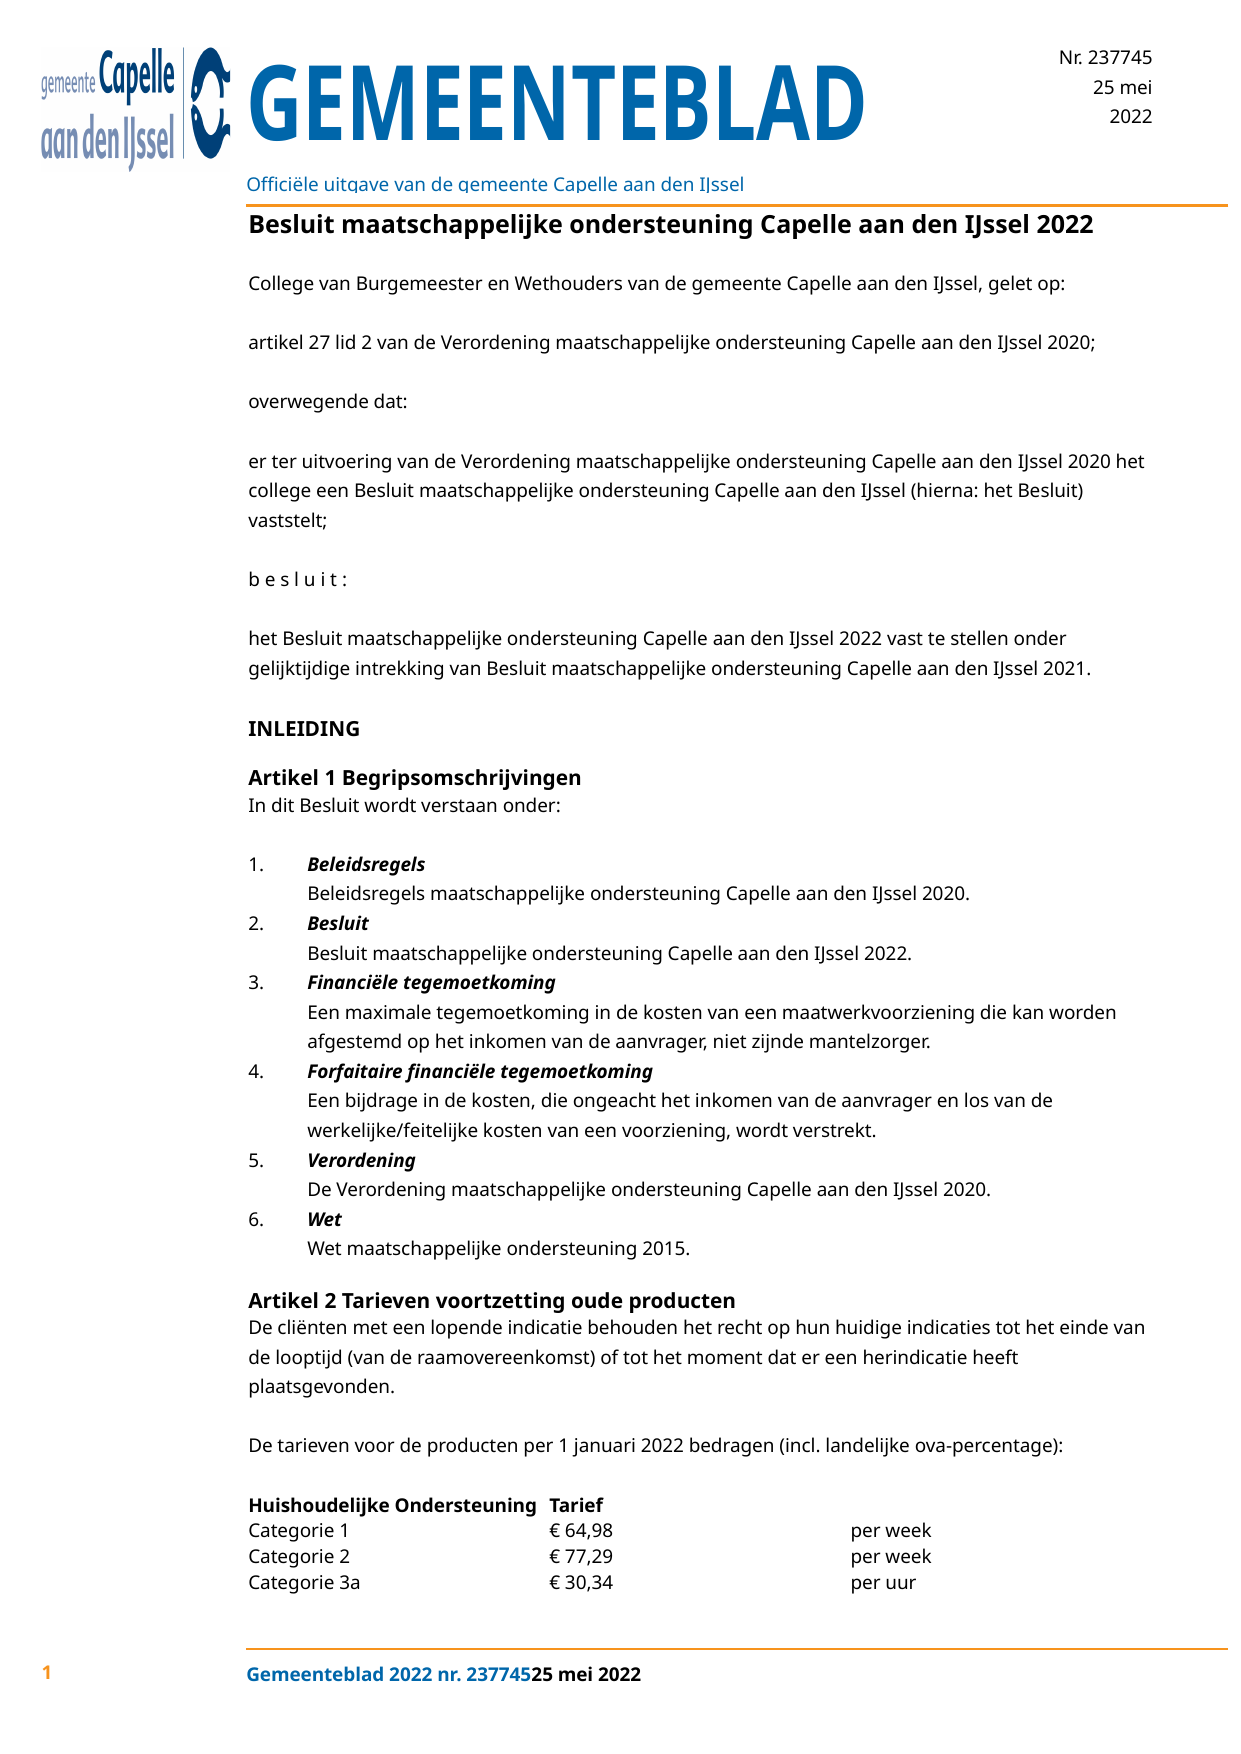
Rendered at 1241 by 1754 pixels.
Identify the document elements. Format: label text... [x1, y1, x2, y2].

list Een maximale tegemoetkoming in de kosten van een maatwerkvoorziening die kan worden afgestemd op het inkomen van de aanvrager, niet zijnde mantelzorger. [248, 999, 1152, 1054]
text Artikel 2 Tarieven voortzetting oude producten [248, 1286, 1152, 1314]
text overwegende dat: [248, 389, 1152, 414]
table_cell € 30,34 [549, 1569, 850, 1595]
list Besluit [248, 910, 1152, 936]
table_cell per week [850, 1544, 1152, 1569]
list Verordening [248, 1147, 1152, 1172]
table_cell per week [850, 1518, 1152, 1543]
text Besluit maatschappelijke ondersteuning Capelle aan den IJssel 2022 [248, 207, 1152, 241]
table_cell Categorie 2 [248, 1544, 549, 1569]
picture [41, 47, 231, 172]
text INLEIDING [248, 714, 1152, 742]
list Een bijdrage in de kosten, die ongeacht het inkomen van de aanvrager en los van de werkelijke/feitelijke kosten van een voorziening, wordt verstrekt. [248, 1088, 1152, 1143]
table_cell per uur [850, 1569, 1152, 1595]
table_cell Categorie 3a [248, 1569, 549, 1595]
list Wet [248, 1206, 1152, 1232]
list Forfaitaire financiële tegemoetkoming [248, 1058, 1152, 1084]
table_cell € 77,29 [549, 1544, 850, 1569]
text b e s l u i t : [248, 566, 1152, 592]
list Beleidsregels maatschappelijke ondersteuning Capelle aan den IJssel 2020. [248, 881, 1152, 906]
text er ter uitvoering van de Verordening maatschappelijke ondersteuning Capelle aan den IJssel 2020 het college een Besluit maatschappelijke ondersteuning Capelle aan den IJssel (hierna: het Besluit) vaststelt; [248, 448, 1152, 533]
text artikel 27 lid 2 van de Verordening maatschappelijke ondersteuning Capelle aan den IJssel 2020; [248, 329, 1152, 355]
text Artikel 1 Begripsomschrijvingen [248, 763, 1152, 792]
list De Verordening maatschappelijke ondersteuning Capelle aan den IJssel 2020. [248, 1176, 1152, 1202]
list Financiële tegemoetkoming [248, 969, 1152, 995]
text In dit Besluit wordt verstaan onder: [248, 792, 1152, 817]
list Beleidsregels [248, 851, 1152, 877]
text De tarieven voor de producten per 1 januari 2022 bedragen (incl. landelijke ova-percentage): [248, 1433, 1152, 1458]
table_cell Categorie 1 [248, 1518, 549, 1543]
table_header Tarief [549, 1492, 1152, 1518]
table_header Huishoudelijke Ondersteuning [248, 1492, 549, 1518]
list Wet maatschappelijke ondersteuning 2015. [248, 1236, 1152, 1261]
text het Besluit maatschappelijke ondersteuning Capelle aan den IJssel 2022 vast te stellen onder gelijktijdige intrekking van Besluit maatschappelijke ondersteuning Capelle aan den IJssel 2021. [248, 625, 1152, 681]
table_cell € 64,98 [549, 1518, 850, 1543]
text De cliënten met een lopende indicatie behouden het recht op hun huidige indicaties tot het einde van de looptijd (van de raamovereenkomst) of tot het moment dat er een herindicatie heeft plaatsgevonden. [248, 1314, 1152, 1399]
list Besluit maatschappelijke ondersteuning Capelle aan den IJssel 2022. [248, 940, 1152, 965]
text College van Burgemeester en Wethouders van de gemeente Capelle aan den IJssel, gelet op: [248, 270, 1152, 296]
